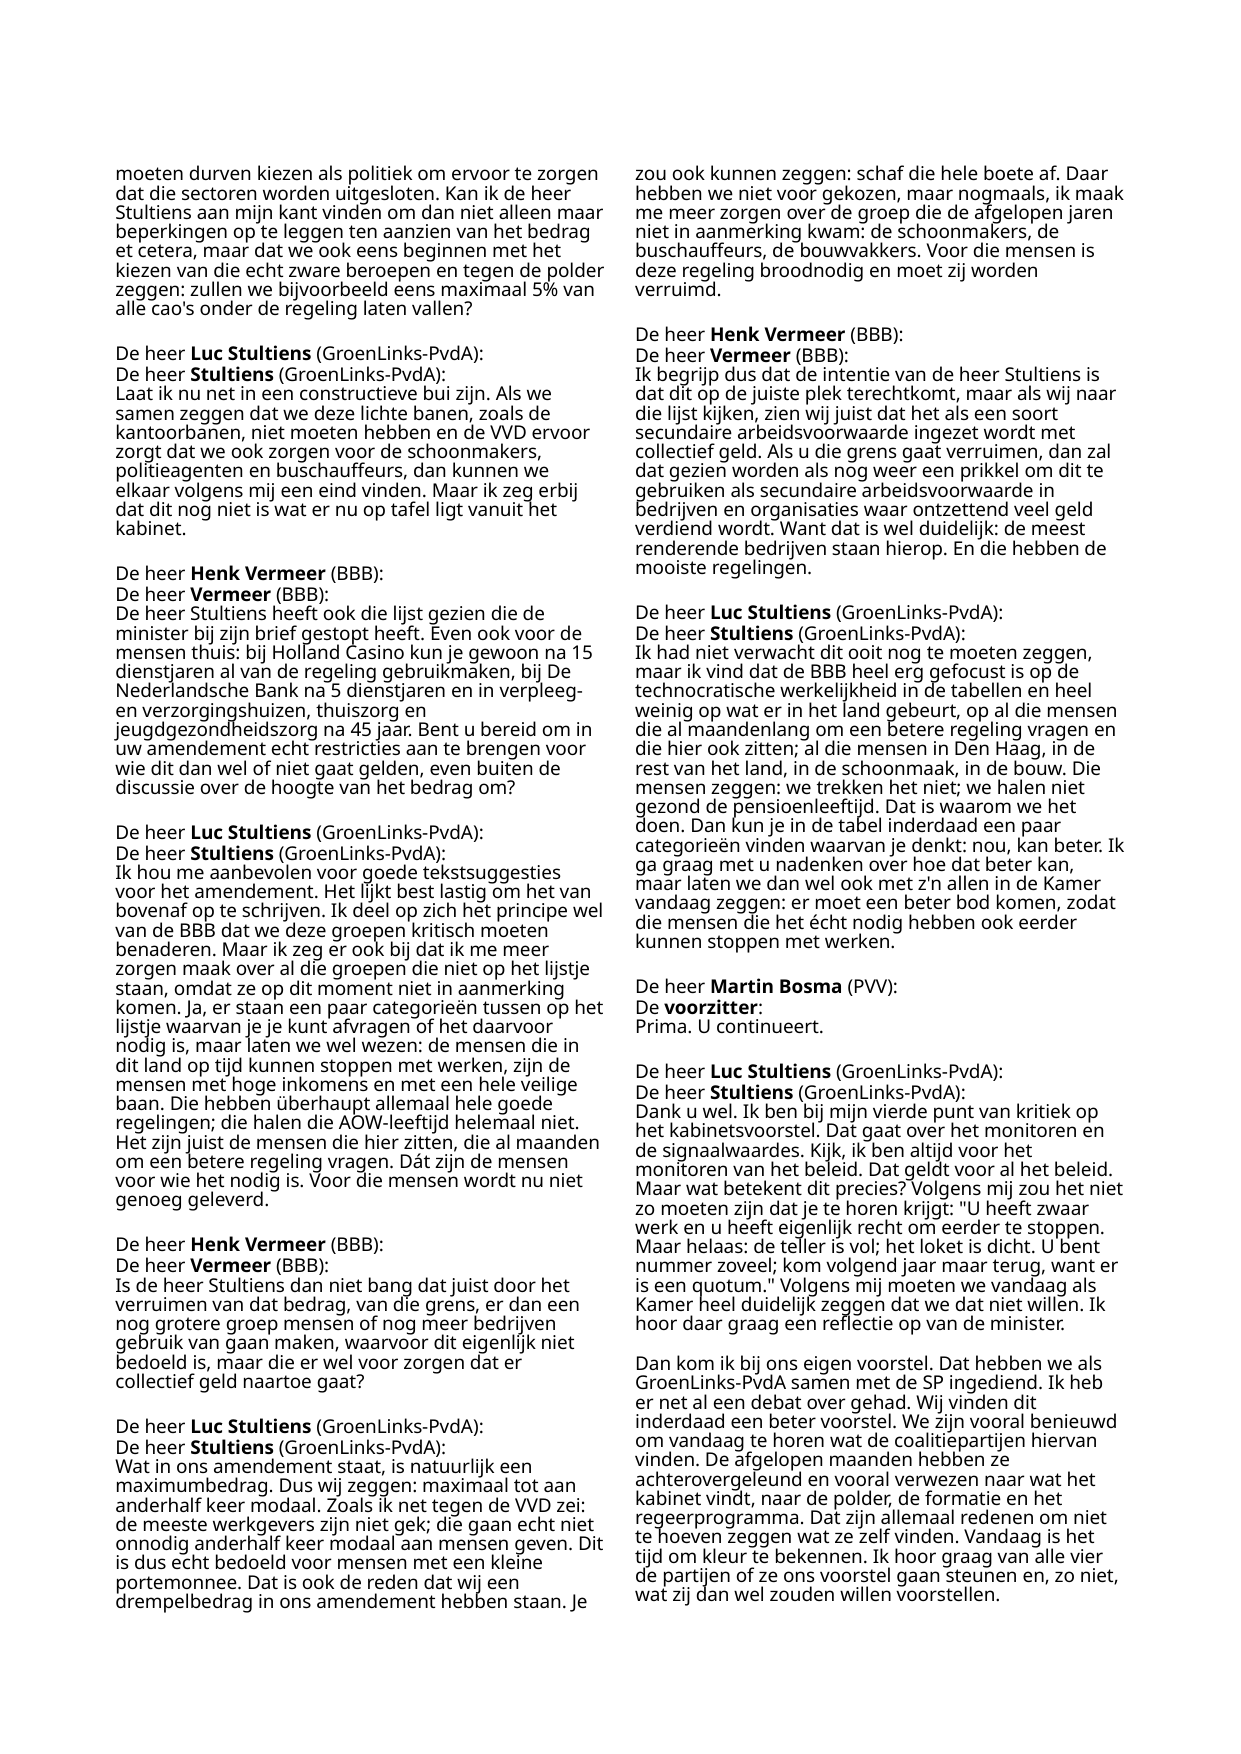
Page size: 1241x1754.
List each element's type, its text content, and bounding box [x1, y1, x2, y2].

text De heer Martin Bosma (PVV): [635, 973, 1125, 999]
text Ik had niet verwacht dit ooit nog te moeten zeggen, maar ik vind dat de BBB heel erg gefocust is op de technocratische werkelijkheid in de tabellen en heel weinig op wat er in het land gebeurt, op al die mensen die al maandenlang om een betere regeling vragen en die hier ook zitten; al die mensen in Den Haag, in de rest van het land, in de schoonmaak, in de bouw. Die mensen zeggen: we trekken het niet; we halen niet gezond de pensioenleeftijd. Dat is waarom we het doen. Dan kun je in de tabel inderdaad een paar categorieën vinden waarvan je denkt: nou, kan beter. Ik ga graag met u nadenken over hoe dat beter kan, maar laten we dan wel ook met z'n allen in de Kamer vandaag zeggen: er moet een beter bod komen, zodat die mensen die het écht nodig hebben ook eerder kunnen stoppen met werken. [635, 644, 1125, 952]
text Dank u wel. Ik ben bij mijn vierde punt van kritiek op het kabinetsvoorstel. Dat gaat over het monitoren en de signaalwaardes. Kijk, ik ben altijd voor het monitoren van het beleid. Dat geldt voor al het beleid. Maar wat betekent dit precies? Volgens mij zou het niet zo moeten zijn dat je te horen krijgt: "U heeft zwaar werk en u heeft eigenlijk recht om eerder te stoppen. Maar helaas: de teller is vol; het loket is dicht. U bent nummer zoveel; kom volgend jaar maar terug, want er is een quotum." Volgens mij moeten we vandaag als Kamer heel duidelijk zeggen dat we dat niet willen. Ik hoor daar graag een reflectie op van de minister. [635, 1103, 1125, 1334]
text De heer Stultiens (GroenLinks-PvdA): [635, 624, 1125, 644]
text De heer Stultiens heeft ook die lijst gezien die de minister bij zijn brief gestopt heeft. Even ook voor de mensen thuis: bij Holland Casino kun je gewoon na 15 dienstjaren al van de regeling gebruikmaken, bij De Nederlandsche Bank na 5 dienstjaren en in verpleeg- en verzorgingshuizen, thuiszorg en jeugdgezondheidszorg na 45 jaar. Bent u bereid om in uw amendement echt restricties aan te brengen voor wie dit dan wel of niet gaat gelden, even buiten de discussie over de hoogte van het bedrag om? [115, 605, 605, 798]
text De heer Stultiens (GroenLinks-PvdA): [635, 1084, 1125, 1103]
text zou ook kunnen zeggen: schaf die hele boete af. Daar hebben we niet voor gekozen, maar nogmaals, ik maak me meer zorgen over de groep die de afgelopen jaren niet in aanmerking kwam: de schoonmakers, de buschauffeurs, de bouwvakkers. Voor die mensen is deze regeling broodnodig en moet zij worden verruimd. [635, 165, 1125, 300]
text De heer Luc Stultiens (GroenLinks-PvdA): [115, 819, 605, 844]
text De heer Luc Stultiens (GroenLinks-PvdA): [115, 340, 605, 366]
text De voorzitter: [635, 999, 1125, 1018]
text moeten durven kiezen als politiek om ervoor te zorgen dat die sectoren worden uitgesloten. Kan ik de heer Stultiens aan mijn kant vinden om dan niet alleen maar beperkingen op te leggen ten aanzien van het bedrag et cetera, maar dat we ook eens beginnen met het kiezen van die echt zware beroepen en tegen de polder zeggen: zullen we bijvoorbeeld eens maximaal 5% van alle cao's onder de regeling laten vallen? [115, 165, 605, 319]
text Is de heer Stultiens dan niet bang dat juist door het verruimen van dat bedrag, van die grens, er dan een nog grotere groep mensen of nog meer bedrijven gebruik van gaan maken, waarvoor dit eigenlijk niet bedoeld is, maar die er wel voor zorgen dat er collectief geld naartoe gaat? [115, 1277, 605, 1392]
text Prima. U continueert. [635, 1018, 1125, 1037]
text De heer Henk Vermeer (BBB): [115, 1232, 605, 1257]
text De heer Stultiens (GroenLinks-PvdA): [115, 366, 605, 385]
text De heer Henk Vermeer (BBB): [115, 560, 605, 586]
text De heer Vermeer (BBB): [115, 586, 605, 605]
text De heer Stultiens (GroenLinks-PvdA): [115, 844, 605, 864]
text De heer Vermeer (BBB): [635, 347, 1125, 366]
text Ik begrijp dus dat de intentie van de heer Stultiens is dat dit op de juiste plek terechtkomt, maar als wij naar die lijst kijken, zien wij juist dat het als een soort secundaire arbeidsvoorwaarde ingezet wordt met collectief geld. Als u die grens gaat verruimen, dan zal dat gezien worden als nog weer een prikkel om dit te gebruiken als secundaire arbeidsvoorwaarde in bedrijven en organisaties waar ontzettend veel geld verdiend wordt. Want dat is wel duidelijk: de meest renderende bedrijven staan hierop. En die hebben de mooiste regelingen. [635, 366, 1125, 578]
text De heer Luc Stultiens (GroenLinks-PvdA): [635, 1058, 1125, 1084]
text De heer Henk Vermeer (BBB): [635, 321, 1125, 347]
text Laat ik nu net in een constructieve bui zijn. Als we samen zeggen dat we deze lichte banen, zoals de kantoorbanen, niet moeten hebben en de VVD ervoor zorgt dat we ook zorgen voor de schoonmakers, politieagenten en buschauffeurs, dan kunnen we elkaar volgens mij een eind vinden. Maar ik zeg erbij dat dit nog niet is wat er nu op tafel ligt vanuit het kabinet. [115, 385, 605, 539]
text Ik hou me aanbevolen voor goede tekstsuggesties voor het amendement. Het lijkt best lastig om het van bovenaf op te schrijven. Ik deel op zich het principe wel van de BBB dat we deze groepen kritisch moeten benaderen. Maar ik zeg er ook bij dat ik me meer zorgen maak over al die groepen die niet op het lijstje staan, omdat ze op dit moment niet in aanmerking komen. Ja, er staan een paar categorieën tussen op het lijstje waarvan je je kunt afvragen of het daarvoor nodig is, maar laten we wel wezen: de mensen die in dit land op tijd kunnen stoppen met werken, zijn de mensen met hoge inkomens en met een hele veilige baan. Die hebben überhaupt allemaal hele goede regelingen; die halen die AOW-leeftijd helemaal niet. Het zijn juist de mensen die hier zitten, die al maanden om een betere regeling vragen. Dát zijn de mensen voor wie het nodig is. Voor die mensen wordt nu niet genoeg geleverd. [115, 864, 605, 1211]
text Dan kom ik bij ons eigen voorstel. Dat hebben we als GroenLinks-PvdA samen met de SP ingediend. Ik heb er net al een debat over gehad. Wij vinden dit inderdaad een beter voorstel. We zijn vooral benieuwd om vandaag te horen wat de coalitiepartijen hiervan vinden. De afgelopen maanden hebben ze achterovergeleund en vooral verwezen naar wat het kabinet vindt, naar de polder, de formatie en het regeerprogramma. Dat zijn allemaal redenen om niet te hoeven zeggen wat ze zelf vinden. Vandaag is het tijd om kleur te bekennen. Ik hoor graag van alle vier de partijen of ze ons voorstel gaan steunen en, zo niet, wat zij dan wel zouden willen voorstellen. [635, 1355, 1125, 1606]
text De heer Vermeer (BBB): [115, 1257, 605, 1277]
text Wat in ons amendement staat, is natuurlijk een maximumbedrag. Dus wij zeggen: maximaal tot aan anderhalf keer modaal. Zoals ik net tegen de VVD zei: de meeste werkgevers zijn niet gek; die gaan echt niet onnodig anderhalf keer modaal aan mensen geven. Dit is dus echt bedoeld voor mensen met een kleine portemonnee. Dat is ook de reden dat wij een drempelbedrag in ons amendement hebben staan. Je [115, 1458, 605, 1612]
text De heer Luc Stultiens (GroenLinks-PvdA): [115, 1413, 605, 1439]
text De heer Stultiens (GroenLinks-PvdA): [115, 1439, 605, 1458]
text De heer Luc Stultiens (GroenLinks-PvdA): [635, 599, 1125, 624]
